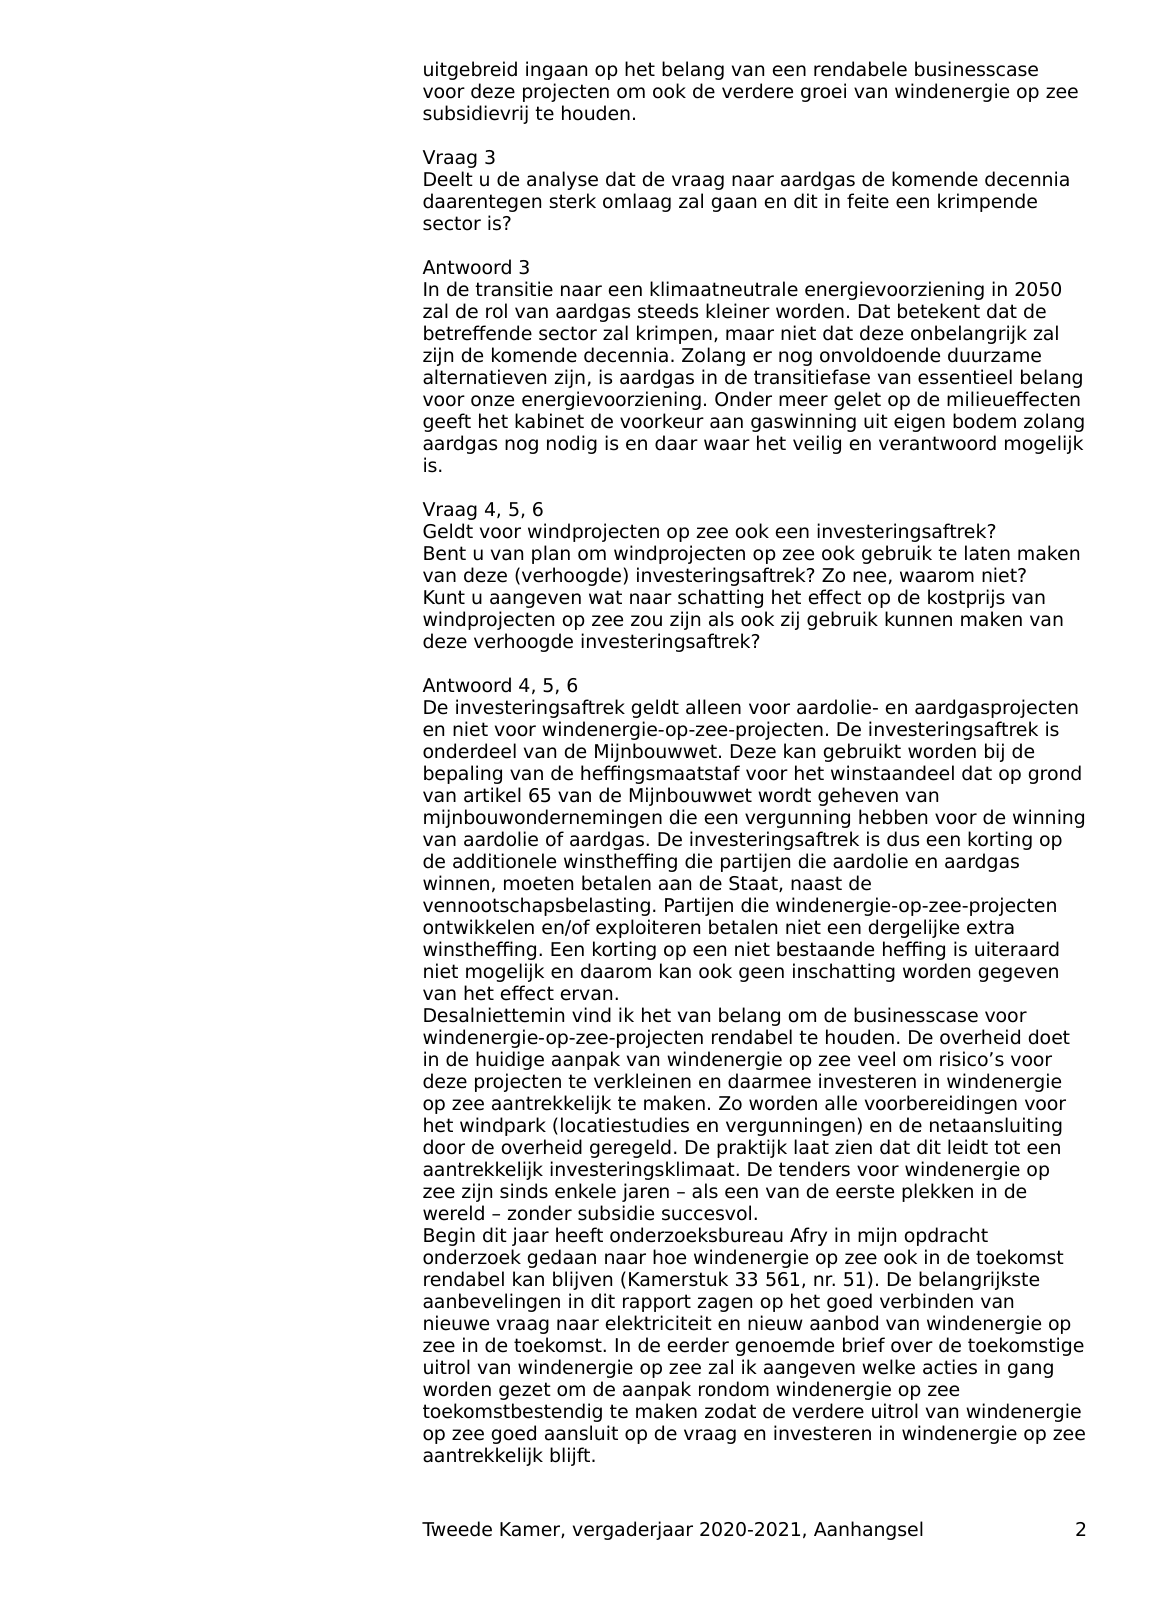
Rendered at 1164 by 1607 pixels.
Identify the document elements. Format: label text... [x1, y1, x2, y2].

text Begin dit jaar heeft onderzoeksbureau Afry in mijn opdracht onderzoek gedaan naar hoe windenergie op zee ook in de toekomst rendabel kan blijven (Kamerstuk 33 561, nr. 51). De belangrijkste aanbevelingen in dit rapport zagen op het goed verbinden van nieuwe vraag naar elektriciteit en nieuw aanbod van windenergie op zee in de toekomst. In de eerder genoemde brief over de toekomstige uitrol van windenergie op zee zal ik aangeven welke acties in gang worden gezet om de aanpak rondom windenergie op zee toekomstbestendig te maken zodat de verdere uitrol van windenergie op zee goed aansluit op de vraag en investeren in windenergie op zee aantrekkelijk blijft. [422, 1225, 1087, 1467]
text Vraag 4, 5, 6 [422, 499, 1087, 521]
text Kunt u aangeven wat naar schatting het effect op de kostprijs van windprojecten op zee zou zijn als ook zij gebruik kunnen maken van deze verhoogde investeringsaftrek? [422, 587, 1087, 653]
text Geldt voor windprojecten op zee ook een investeringsaftrek? [422, 521, 1087, 543]
text Desalniettemin vind ik het van belang om de businesscase voor windenergie-op-zee-projecten rendabel te houden. De overheid doet in de huidige aanpak van windenergie op zee veel om risico’s voor deze projecten te verkleinen en daarmee investeren in windenergie op zee aantrekkelijk te maken. Zo worden alle voorbereidingen voor het windpark (locatiestudies en vergunningen) en de netaansluiting door de overheid geregeld. De praktijk laat zien dat dit leidt tot een aantrekkelijk investeringsklimaat. De tenders voor windenergie op zee zijn sinds enkele jaren – als een van de eerste plekken in de wereld – zonder subsidie succesvol. [422, 1005, 1087, 1225]
text De investeringsaftrek geldt alleen voor aardolie- en aardgasprojecten en niet voor windenergie-op-zee-projecten. De investeringsaftrek is onderdeel van de Mijnbouwwet. Deze kan gebruikt worden bij de bepaling van de heffingsmaatstaf voor het winstaandeel dat op grond van artikel 65 van de Mijnbouwwet wordt geheven van mijnbouwondernemingen die een vergunning hebben voor de winning van aardolie of aardgas. De investeringsaftrek is dus een korting op de additionele winstheffing die partijen die aardolie en aardgas winnen, moeten betalen aan de Staat, naast de vennootschapsbelasting. Partijen die windenergie-op-zee-projecten ontwikkelen en/of exploiteren betalen niet een dergelijke extra winstheffing. Een korting op een niet bestaande heffing is uiteraard niet mogelijk en daarom kan ook geen inschatting worden gegeven van het effect ervan. [422, 697, 1087, 1005]
text uitgebreid ingaan op het belang van een rendabele businesscase voor deze projecten om ook de verdere groei van windenergie op zee subsidievrij te houden. [422, 59, 1087, 125]
text Vraag 3 [422, 147, 1087, 169]
text Deelt u de analyse dat de vraag naar aardgas de komende decennia daarentegen sterk omlaag zal gaan en dit in feite een krimpende sector is? [422, 169, 1087, 235]
text In de transitie naar een klimaatneutrale energievoorziening in 2050 zal de rol van aardgas steeds kleiner worden. Dat betekent dat de betreffende sector zal krimpen, maar niet dat deze onbelangrijk zal zijn de komende decennia. Zolang er nog onvoldoende duurzame alternatieven zijn, is aardgas in de transitiefase van essentieel belang voor onze energievoorziening. Onder meer gelet op de milieueffecten geeft het kabinet de voorkeur aan gaswinning uit eigen bodem zolang aardgas nog nodig is en daar waar het veilig en verantwoord mogelijk is. [422, 279, 1087, 477]
text Bent u van plan om windprojecten op zee ook gebruik te laten maken van deze (verhoogde) investeringsaftrek? Zo nee, waarom niet? [422, 543, 1087, 587]
text Antwoord 4, 5, 6 [422, 675, 1087, 697]
text Antwoord 3 [422, 257, 1087, 279]
